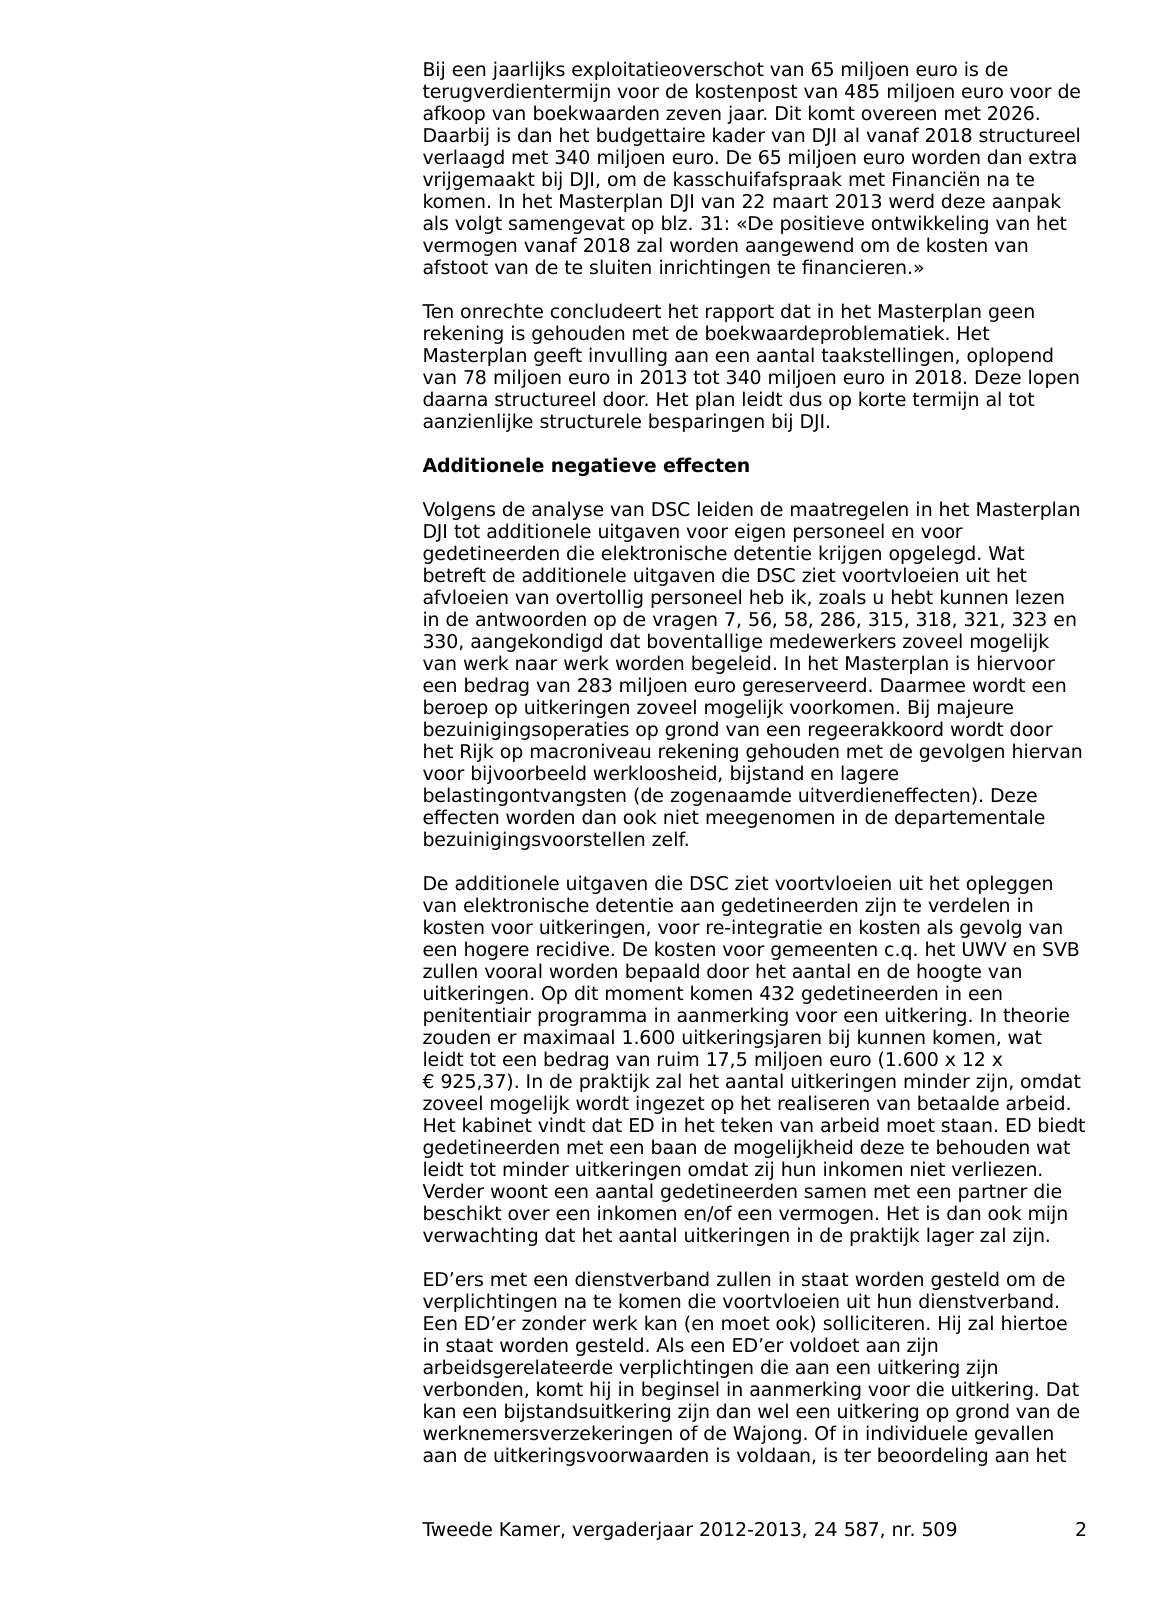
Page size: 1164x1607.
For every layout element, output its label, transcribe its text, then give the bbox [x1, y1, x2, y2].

text Bij een jaarlijks exploitatieoverschot van 65 miljoen euro is de terugverdientermijn voor de kostenpost van 485 miljoen euro voor de afkoop van boekwaarden zeven jaar. Dit komt overeen met 2026. Daarbij is dan het budgettaire kader van DJI al vanaf 2018 structureel verlaagd met 340 miljoen euro. De 65 miljoen euro worden dan extra vrijgemaakt bij DJI, om de kasschuifafspraak met Financiën na te komen. In het Masterplan DJI van 22 maart 2013 werd deze aanpak als volgt samengevat op blz. 31: «De positieve ontwikkeling van het vermogen vanaf 2018 zal worden aangewend om de kosten van afstoot van de te sluiten inrichtingen te financieren.» [422, 59, 1087, 279]
text Ten onrechte concludeert het rapport dat in het Masterplan geen rekening is gehouden met de boekwaardeproblematiek. Het Masterplan geeft invulling aan een aantal taakstellingen, oplopend van 78 miljoen euro in 2013 tot 340 miljoen euro in 2018. Deze lopen daarna structureel door. Het plan leidt dus op korte termijn al tot aanzienlijke structurele besparingen bij DJI. [422, 301, 1087, 433]
subtitle Additionele negatieve effecten [422, 455, 1087, 477]
text Volgens de analyse van DSC leiden de maatregelen in het Masterplan DJI tot additionele uitgaven voor eigen personeel en voor gedetineerden die elektronische detentie krijgen opgelegd. Wat betreft de additionele uitgaven die DSC ziet voortvloeien uit het afvloeien van overtollig personeel heb ik, zoals u hebt kunnen lezen in de antwoorden op de vragen 7, 56, 58, 286, 315, 318, 321, 323 en 330, aangekondigd dat boventallige medewerkers zoveel mogelijk van werk naar werk worden begeleid. In het Masterplan is hiervoor een bedrag van 283 miljoen euro gereserveerd. Daarmee wordt een beroep op uitkeringen zoveel mogelijk voorkomen. Bij majeure bezuinigingsoperaties op grond van een regeerakkoord wordt door het Rijk op macroniveau rekening gehouden met de gevolgen hiervan voor bijvoorbeeld werkloosheid, bijstand en lagere belastingontvangsten (de zogenaamde uitverdieneffecten). Deze effecten worden dan ook niet meegenomen in de departementale bezuinigingsvoorstellen zelf. [422, 499, 1087, 851]
text ED’ers met een dienstverband zullen in staat worden gesteld om de verplichtingen na te komen die voortvloeien uit hun dienstverband. Een ED’er zonder werk kan (en moet ook) solliciteren. Hij zal hiertoe in staat worden gesteld. Als een ED’er voldoet aan zijn arbeidsgerelateerde verplichtingen die aan een uitkering zijn verbonden, komt hij in beginsel in aanmerking voor die uitkering. Dat kan een bijstandsuitkering zijn dan wel een uitkering op grond van de werknemersverzekeringen of de Wajong. Of in individuele gevallen aan de uitkeringsvoorwaarden is voldaan, is ter beoordeling aan het [422, 1269, 1087, 1467]
text De additionele uitgaven die DSC ziet voortvloeien uit het opleggen van elektronische detentie aan gedetineerden zijn te verdelen in kosten voor uitkeringen, voor re-integratie en kosten als gevolg van een hogere recidive. De kosten voor gemeenten c.q. het UWV en SVB zullen vooral worden bepaald door het aantal en de hoogte van uitkeringen. Op dit moment komen 432 gedetineerden in een penitentiair programma in aanmerking voor een uitkering. In theorie zouden er maximaal 1.600 uitkeringsjaren bij kunnen komen, wat leidt tot een bedrag van ruim 17,5 miljoen euro (1.600 x 12 x € 925,37). In de praktijk zal het aantal uitkeringen minder zijn, omdat zoveel mogelijk wordt ingezet op het realiseren van betaalde arbeid. Het kabinet vindt dat ED in het teken van arbeid moet staan. ED biedt gedetineerden met een baan de mogelijkheid deze te behouden wat leidt tot minder uitkeringen omdat zij hun inkomen niet verliezen. Verder woont een aantal gedetineerden samen met een partner die beschikt over een inkomen en/of een vermogen. Het is dan ook mijn verwachting dat het aantal uitkeringen in de praktijk lager zal zijn. [422, 873, 1087, 1247]
